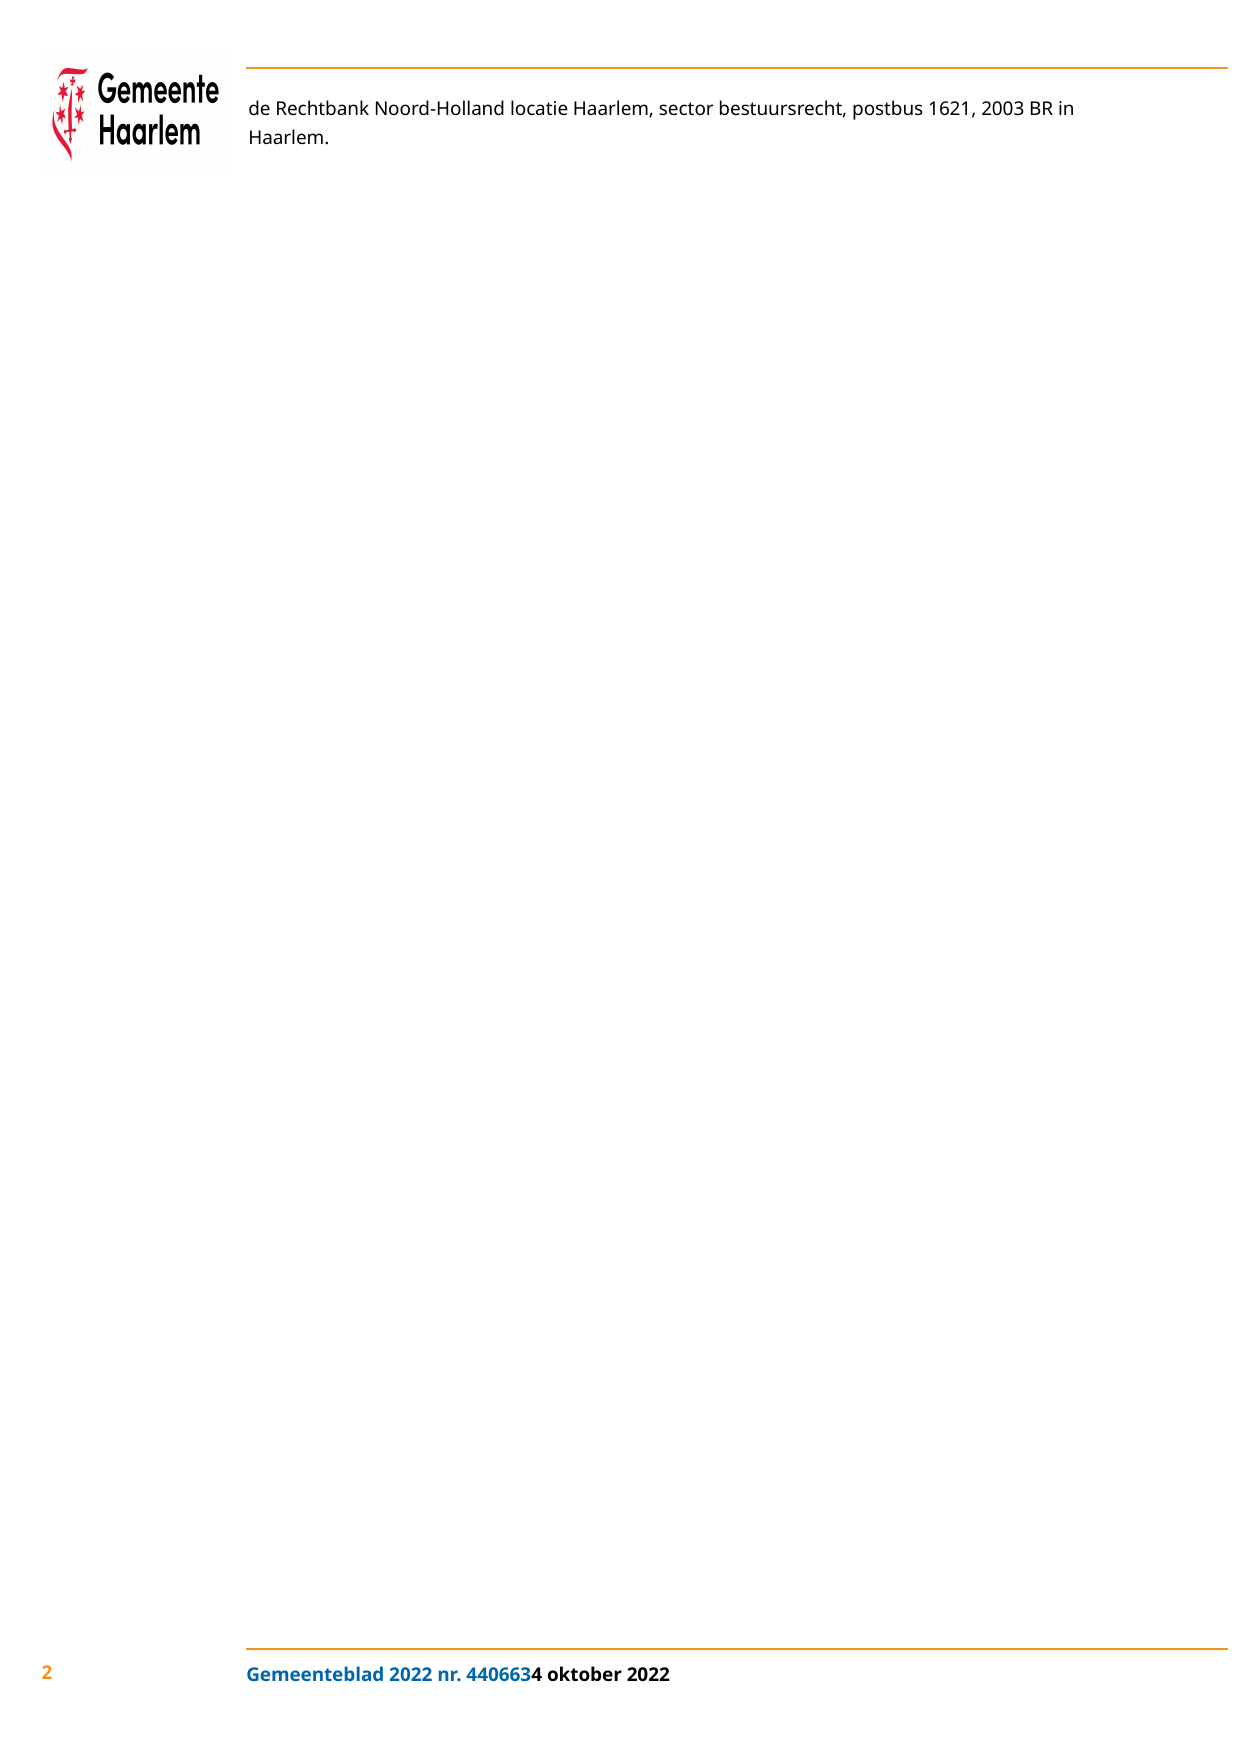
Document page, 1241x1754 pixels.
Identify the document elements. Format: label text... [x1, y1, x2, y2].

text de Rechtbank Noord-Holland locatie Haarlem, sector bestuursrecht, postbus 1621, 2003 BR in Haarlem. [248, 95, 1152, 150]
picture [41, 47, 231, 172]
